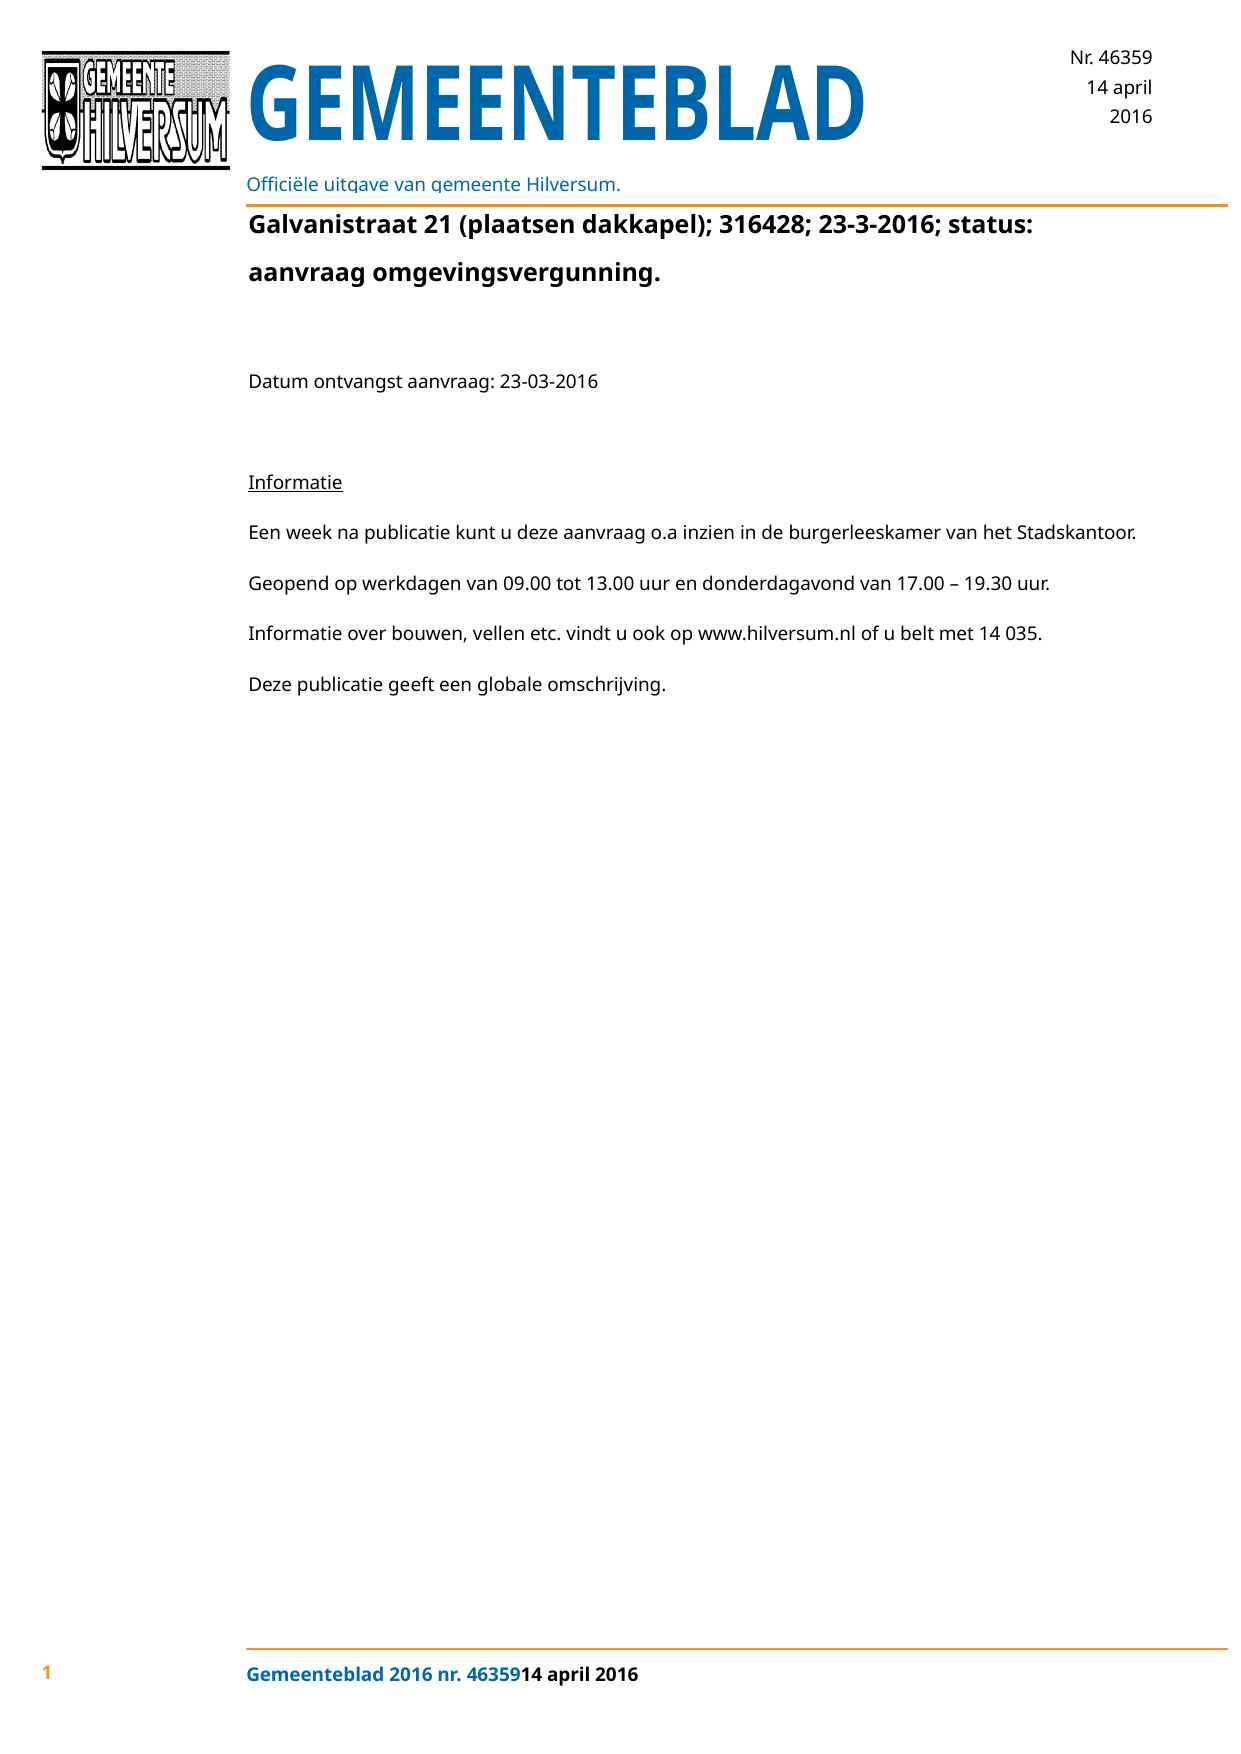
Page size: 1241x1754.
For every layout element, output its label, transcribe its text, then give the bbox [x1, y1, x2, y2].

text Informatie over bouwen, vellen etc. vindt u ook op www.hilversum.nl of u belt met 14 035. [248, 620, 1152, 646]
text Galvanistraat 21 (plaatsen dakkapel); 316428; 23-3-2016; status: aanvraag omgevingsvergunning. [248, 207, 1152, 288]
text Een week na publicatie kunt u deze aanvraag o.a inzien in de burgerleeskamer van het Stadskantoor. [248, 519, 1152, 545]
text Geopend op werkdagen van 09.00 tot 13.00 uur en donderdagavond van 17.00 – 19.30 uur. [248, 570, 1152, 596]
text Deze publicatie geeft een globale omschrijving. [248, 671, 1152, 697]
text Datum ontvangst aanvraag: 23-03-2016 [248, 368, 1152, 394]
text Informatie [248, 469, 1152, 495]
picture [41, 47, 231, 172]
